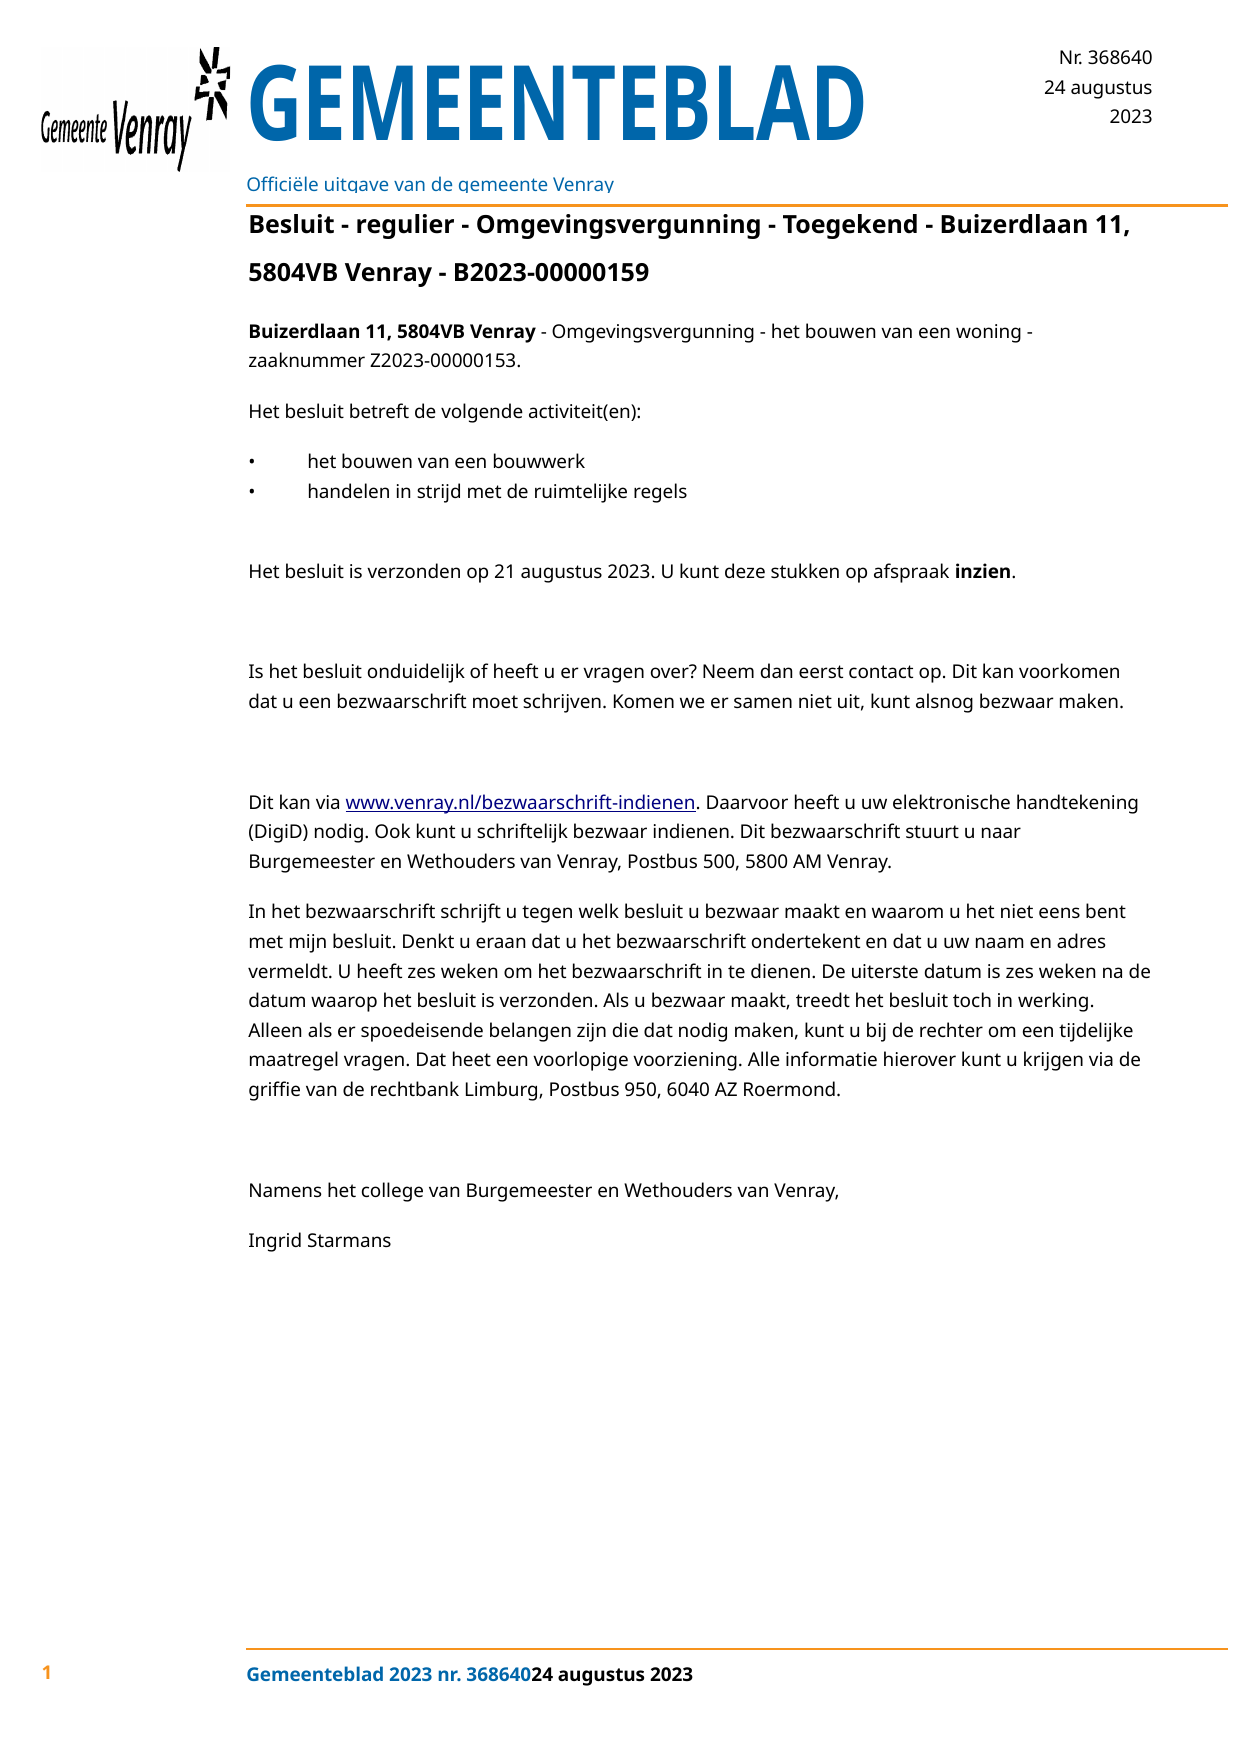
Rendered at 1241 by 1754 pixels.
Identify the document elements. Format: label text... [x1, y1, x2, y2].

text Is het besluit onduidelijk of heeft u er vragen over? Neem dan eerst contact op. Dit kan voorkomen dat u een bezwaarschrift moet schrijven. Komen we er samen niet uit, kunt alsnog bezwaar maken. [248, 659, 1152, 714]
text Het besluit betreft de volgende activiteit(en): [248, 398, 1152, 424]
text Het besluit is verzonden op 21 augustus 2023. U kunt deze stukken op afspraak inzien. [248, 558, 1152, 584]
list handelen in strijd met de ruimtelijke regels [248, 478, 1152, 504]
text Namens het college van Burgemeester en Wethouders van Venray, [248, 1177, 1152, 1203]
text Dit kan via www.venray.nl/bezwaarschrift-indienen. Daarvoor heeft u uw elektronische handtekening (DigiD) nodig. Ook kunt u schriftelijk bezwaar indienen. Dit bezwaarschrift stuurt u naar Burgemeester en Wethouders van Venray, Postbus 500, 5800 AM Venray. [248, 789, 1152, 874]
text Besluit - regulier - Omgevingsvergunning - Toegekend - Buizerdlaan 11, 5804VB Venray - B2023-00000159 [248, 207, 1152, 288]
text Buizerdlaan 11, 5804VB Venray - Omgevingsvergunning - het bouwen van een woning - zaaknummer Z2023-00000153. [248, 318, 1152, 373]
text Ingrid Starmans [248, 1227, 1152, 1253]
picture [41, 47, 231, 172]
text In het bezwaarschrift schrijft u tegen welk besluit u bezwaar maakt en waarom u het niet eens bent met mijn besluit. Denkt u eraan dat u het bezwaarschrift ondertekent en dat u uw naam en adres vermeldt. U heeft zes weken om het bezwaarschrift in te dienen. De uiterste datum is zes weken na de datum waarop het besluit is verzonden. Als u bezwaar maakt, treedt het besluit toch in werking. Alleen als er spoedeisende belangen zijn die dat nodig maken, kunt u bij de rechter om een tijdelijke maatregel vragen. Dat heet een voorlopige voorziening. Alle informatie hierover kunt u krijgen via de griffie van de rechtbank Limburg, Postbus 950, 6040 AZ Roermond. [248, 899, 1152, 1102]
list het bouwen van een bouwwerk [248, 448, 1152, 474]
